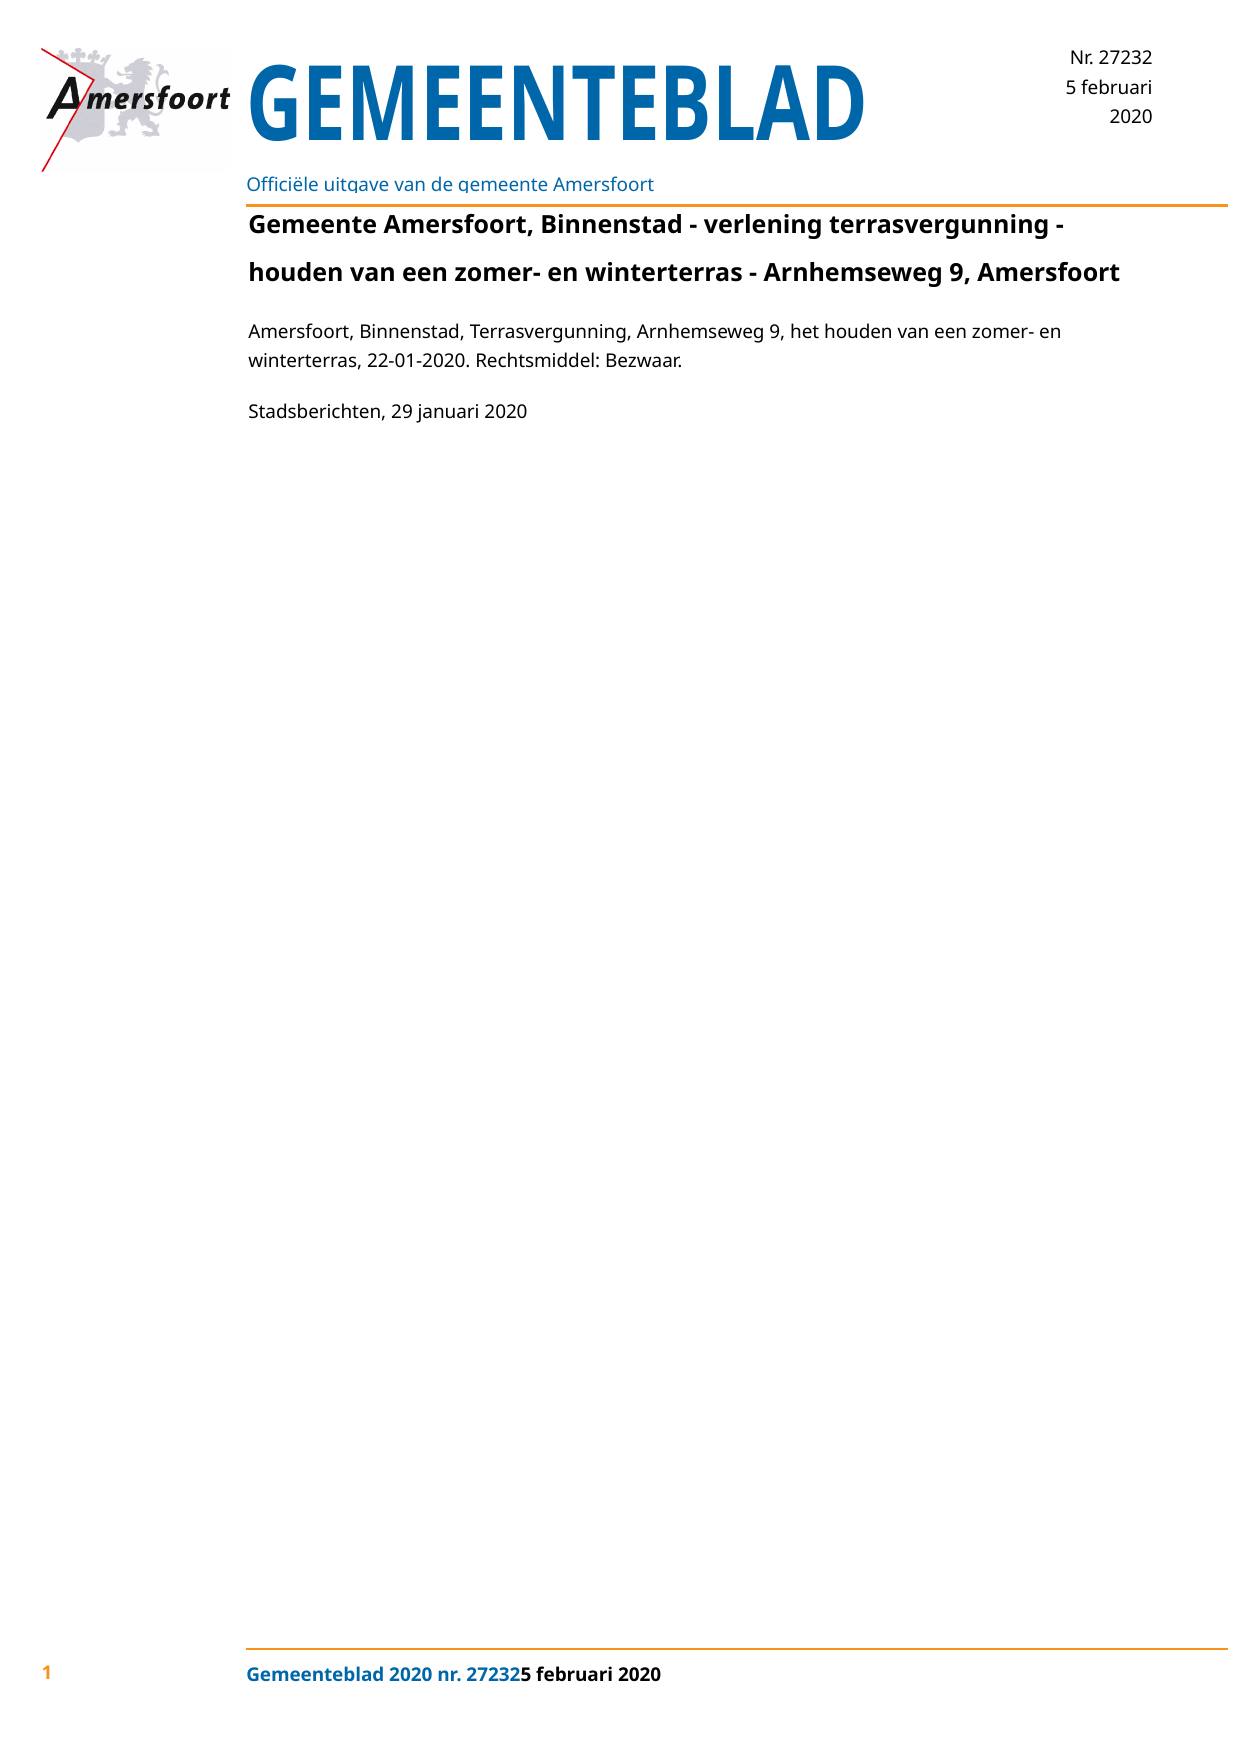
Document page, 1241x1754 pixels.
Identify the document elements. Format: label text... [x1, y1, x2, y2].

text Stadsberichten, 29 januari 2020 [248, 398, 1152, 424]
text Gemeente Amersfoort, Binnenstad - verlening terrasvergunning - houden van een zomer- en winterterras - Arnhemseweg 9, Amersfoort [248, 207, 1152, 288]
text Amersfoort, Binnenstad, Terrasvergunning, Arnhemseweg 9, het houden van een zomer- en winterterras, 22-01-2020. Rechtsmiddel: Bezwaar. [248, 318, 1152, 373]
picture [41, 47, 231, 172]
